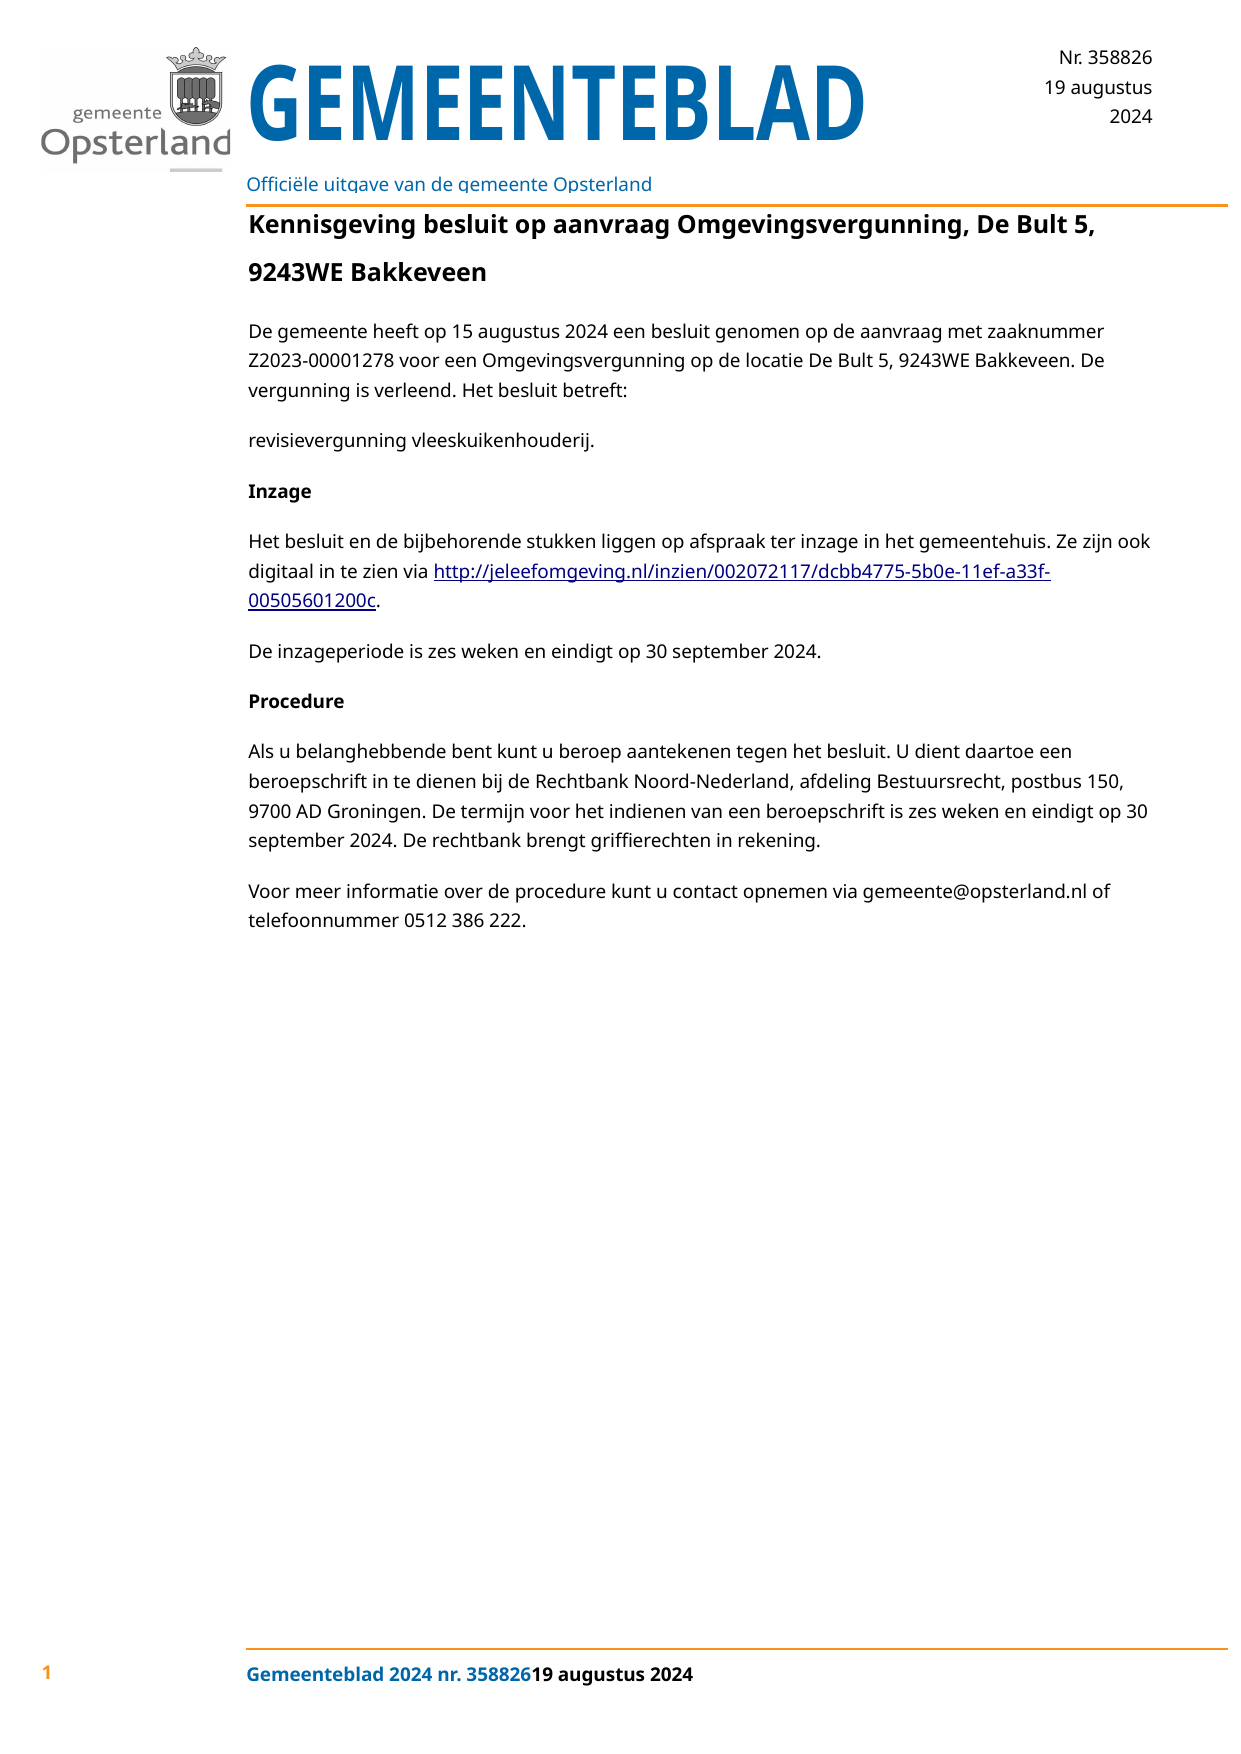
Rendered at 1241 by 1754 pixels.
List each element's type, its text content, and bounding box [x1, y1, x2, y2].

text De inzageperiode is zes weken en eindigt op 30 september 2024. [248, 638, 1152, 664]
picture [41, 47, 231, 172]
text revisievergunning vleeskuikenhouderij. [248, 427, 1152, 453]
text Kennisgeving besluit op aanvraag Omgevingsvergunning, De Bult 5, 9243WE Bakkeveen [248, 207, 1152, 288]
text De gemeente heeft op 15 augustus 2024 een besluit genomen op de aanvraag met zaaknummer Z2023-00001278 voor een Omgevingsvergunning op de locatie De Bult 5, 9243WE Bakkeveen. De vergunning is verleend. Het besluit betreft: [248, 318, 1152, 403]
text Voor meer informatie over de procedure kunt u contact opnemen via gemeente@opsterland.nl of telefoonnummer 0512 386 222. [248, 878, 1152, 933]
text Procedure [248, 688, 1152, 714]
text Als u belanghebbende bent kunt u beroep aantekenen tegen het besluit. U dient daartoe een beroepschrift in te dienen bij de Rechtbank Noord-Nederland, afdeling Bestuursrecht, postbus 150, 9700 AD Groningen. De termijn voor het indienen van een beroepschrift is zes weken en eindigt op 30 september 2024. De rechtbank brengt griffierechten in rekening. [248, 739, 1152, 853]
text Het besluit en de bijbehorende stukken liggen op afspraak ter inzage in het gemeentehuis. Ze zijn ook digitaal in te zien via http://jeleefomgeving.nl/inzien/002072117/dcbb4775-5b0e-11ef-a33f-00505601200c. [248, 528, 1152, 613]
text Inzage [248, 478, 1152, 504]
